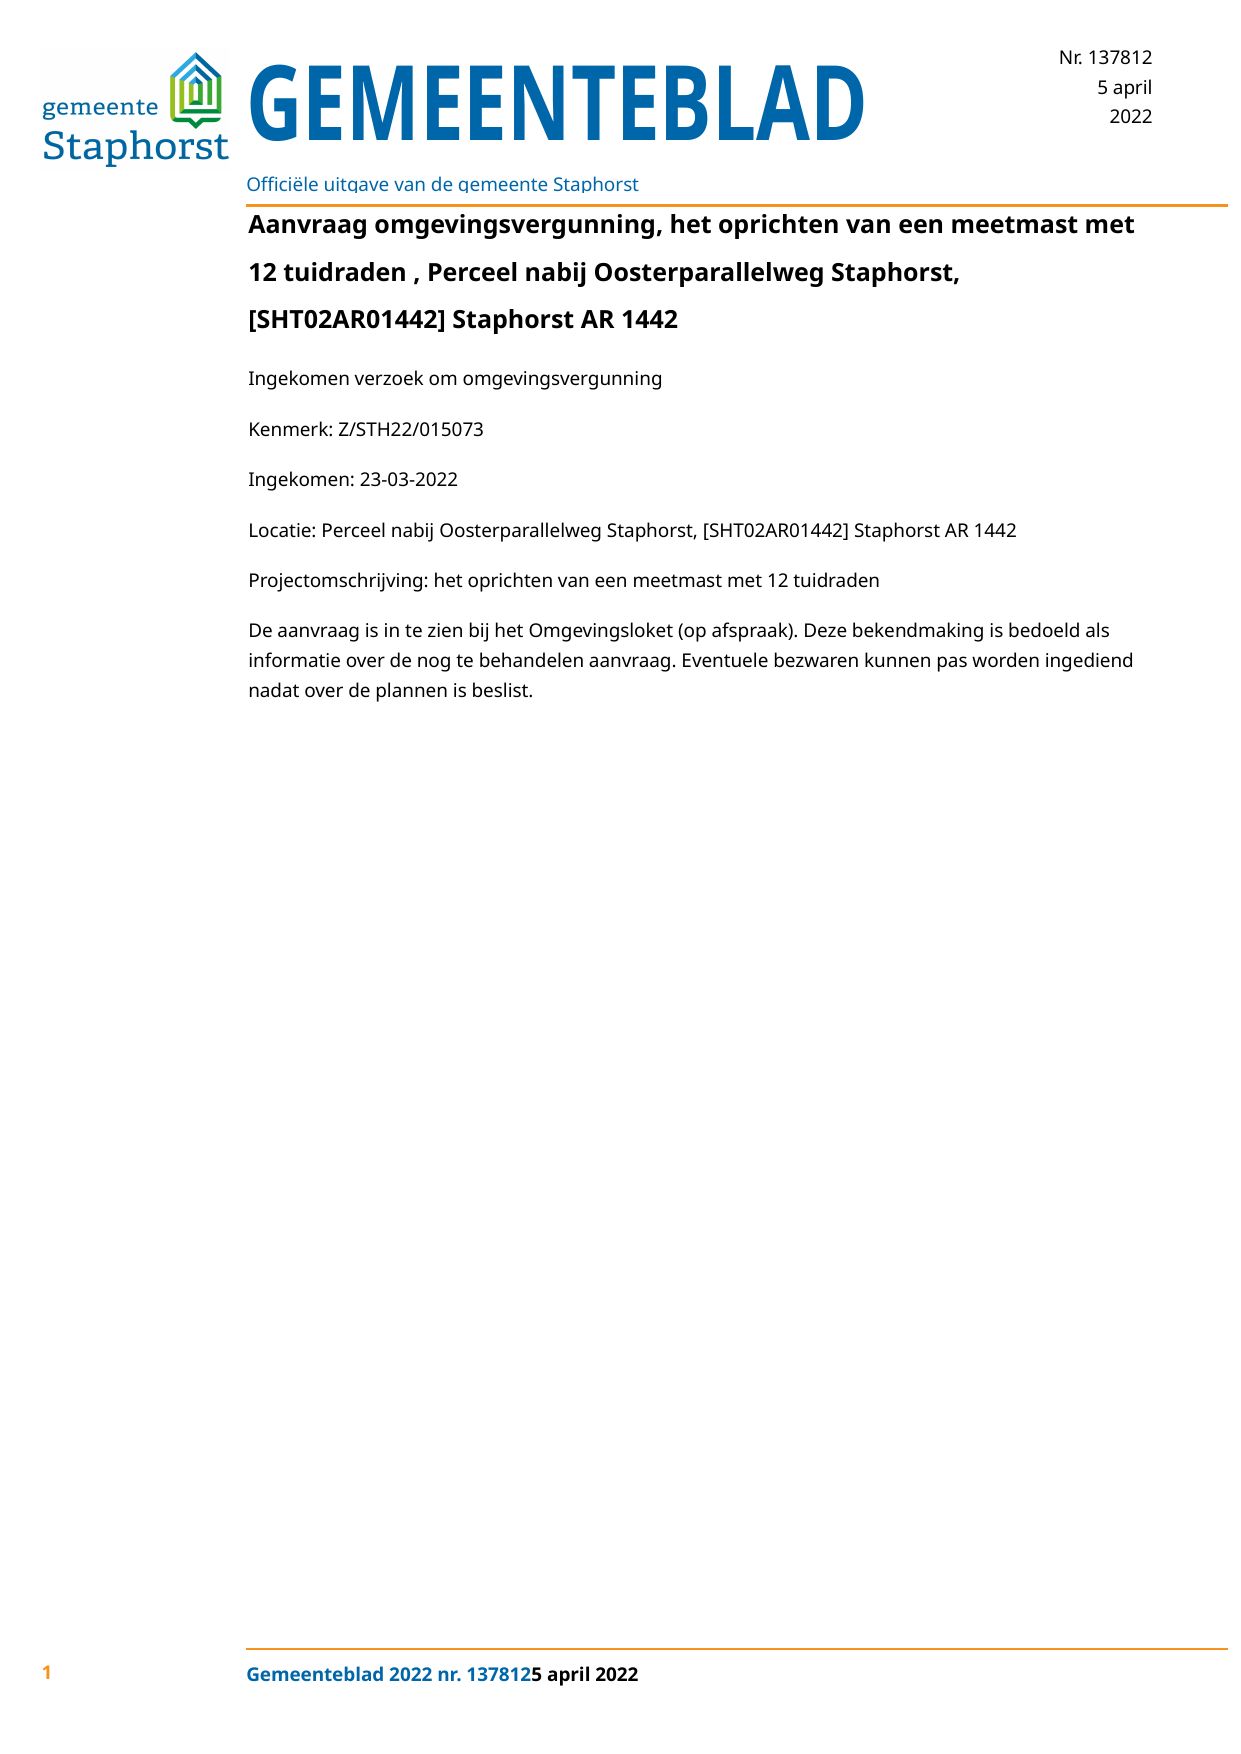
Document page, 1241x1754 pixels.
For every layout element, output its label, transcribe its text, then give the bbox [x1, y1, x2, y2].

text Ingekomen verzoek om omgevingsvergunning [248, 366, 1152, 391]
text Ingekomen: 23-03-2022 [248, 466, 1152, 492]
text Locatie: Perceel nabij Oosterparallelweg Staphorst, [SHT02AR01442] Staphorst AR 1442 [248, 517, 1152, 542]
picture [41, 47, 231, 172]
text De aanvraag is in te zien bij het Omgevingsloket (op afspraak). Deze bekendmaking is bedoeld als informatie over de nog te behandelen aanvraag. Eventuele bezwaren kunnen pas worden ingediend nadat over de plannen is beslist. [248, 618, 1152, 702]
text Aanvraag omgevingsvergunning, het oprichten van een meetmast met 12 tuidraden , Perceel nabij Oosterparallelweg Staphorst, [SHT02AR01442] Staphorst AR 1442 [248, 207, 1152, 336]
text Kenmerk: Z/STH22/015073 [248, 416, 1152, 442]
text Projectomschrijving: het oprichten van een meetmast met 12 tuidraden [248, 567, 1152, 593]
